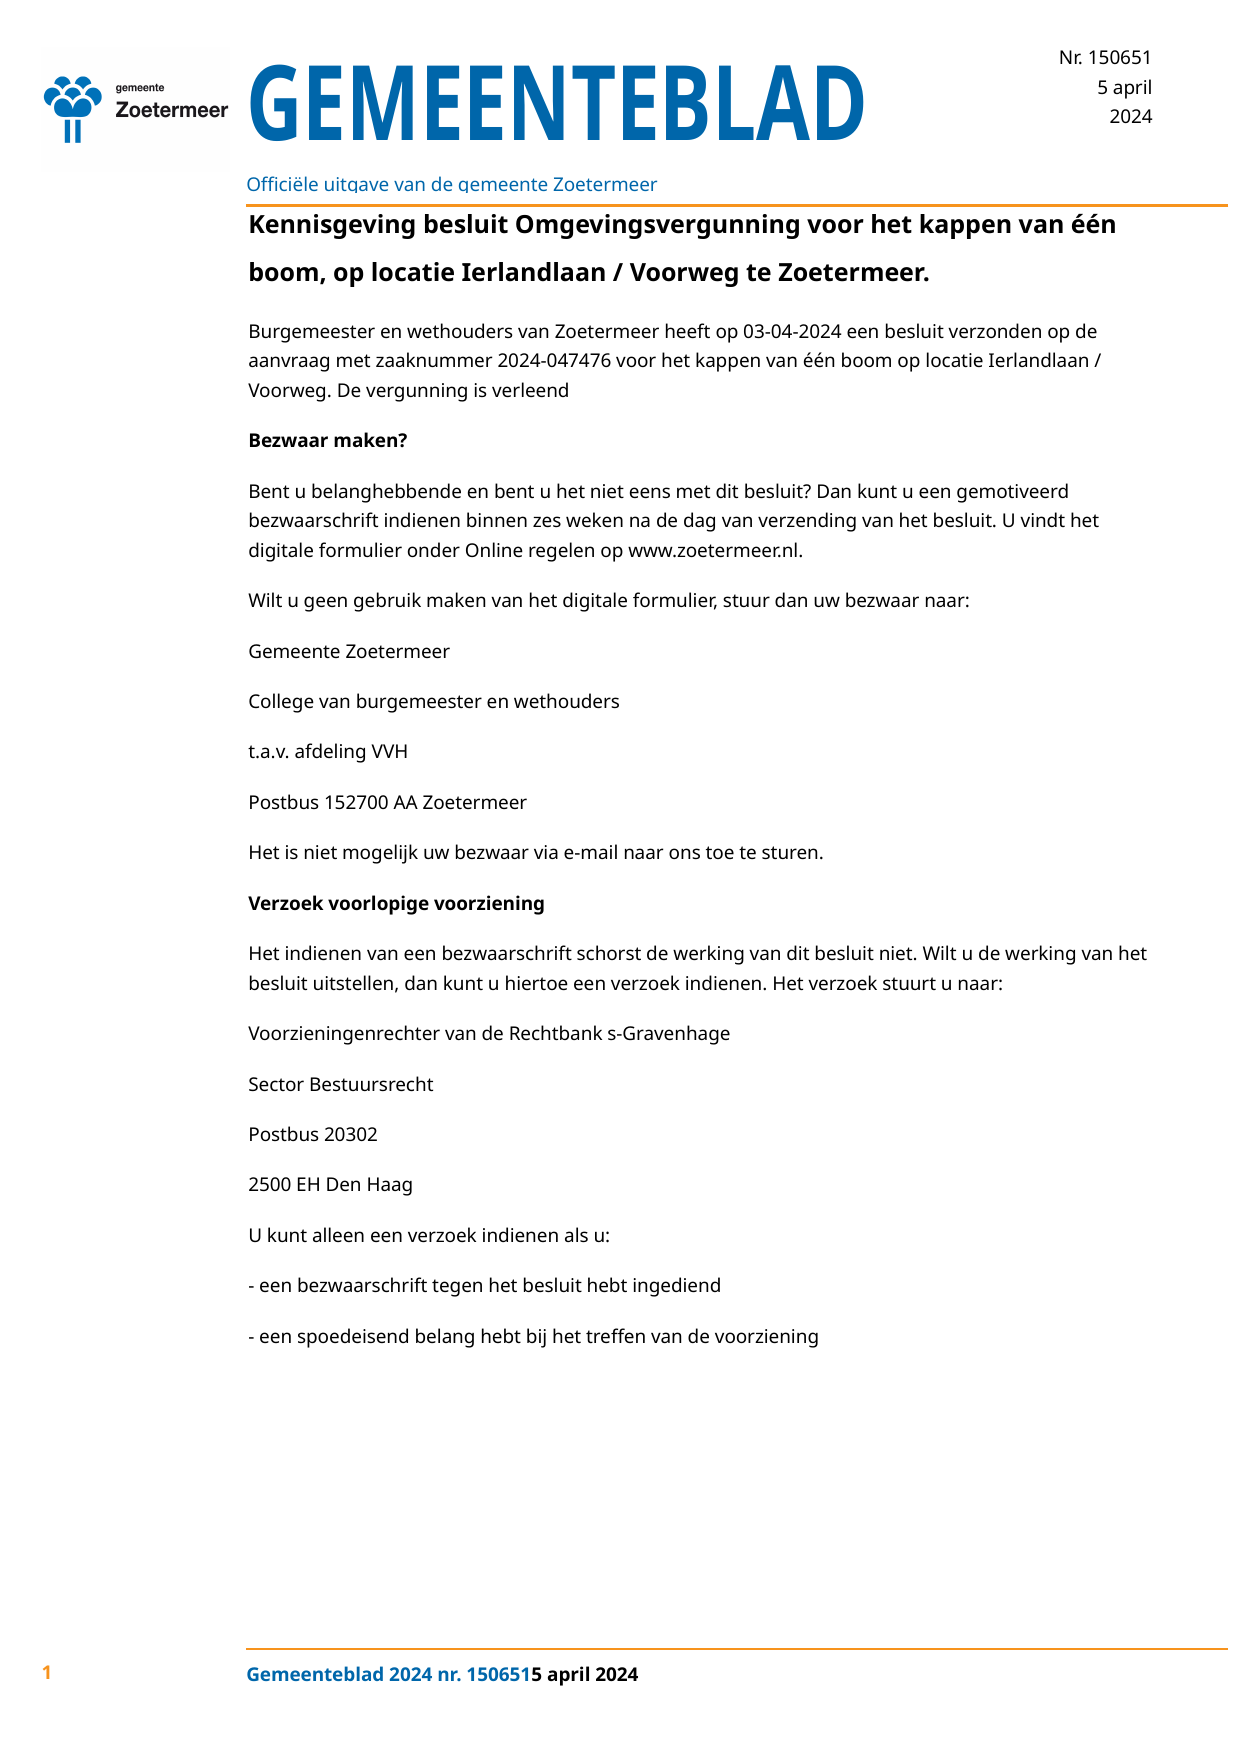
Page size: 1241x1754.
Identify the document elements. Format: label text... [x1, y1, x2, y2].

text - een spoedeisend belang hebt bij het treffen van de voorziening [248, 1323, 1152, 1349]
text Het is niet mogelijk uw bezwaar via e-mail naar ons toe te sturen. [248, 839, 1152, 865]
text - een bezwaarschrift tegen het besluit hebt ingediend [248, 1272, 1152, 1298]
text Gemeente Zoetermeer [248, 638, 1152, 664]
text Het indienen van een bezwaarschrift schorst de werking van dit besluit niet. Wilt u de werking van het besluit uitstellen, dan kunt u hiertoe een verzoek indienen. Het verzoek stuurt u naar: [248, 940, 1152, 996]
text College van burgemeester en wethouders [248, 688, 1152, 714]
picture [41, 47, 231, 172]
text Kennisgeving besluit Omgevingsvergunning voor het kappen van één boom, op locatie Ierlandlaan / Voorweg te Zoetermeer. [248, 207, 1152, 288]
text Wilt u geen gebruik maken van het digitale formulier, stuur dan uw bezwaar naar: [248, 587, 1152, 613]
text t.a.v. afdeling VVH [248, 739, 1152, 764]
text Verzoek voorlopige voorziening [248, 890, 1152, 916]
text Postbus 20302 [248, 1121, 1152, 1147]
text Voorzieningenrechter van de Rechtbank s-Gravenhage [248, 1020, 1152, 1046]
text Bezwaar maken? [248, 427, 1152, 453]
text Postbus 152700 AA Zoetermeer [248, 789, 1152, 815]
text Bent u belanghebbende en bent u het niet eens met dit besluit? Dan kunt u een gemotiveerd bezwaarschrift indienen binnen zes weken na de dag van verzending van het besluit. U vindt het digitale formulier onder Online regelen op www.zoetermeer.nl. [248, 478, 1152, 563]
text Sector Bestuursrecht [248, 1071, 1152, 1097]
text Burgemeester en wethouders van Zoetermeer heeft op 03-04-2024 een besluit verzonden op de aanvraag met zaaknummer 2024-047476 voor het kappen van één boom op locatie Ierlandlaan / Voorweg. De vergunning is verleend [248, 318, 1152, 403]
text 2500 EH Den Haag [248, 1172, 1152, 1197]
text U kunt alleen een verzoek indienen als u: [248, 1222, 1152, 1248]
